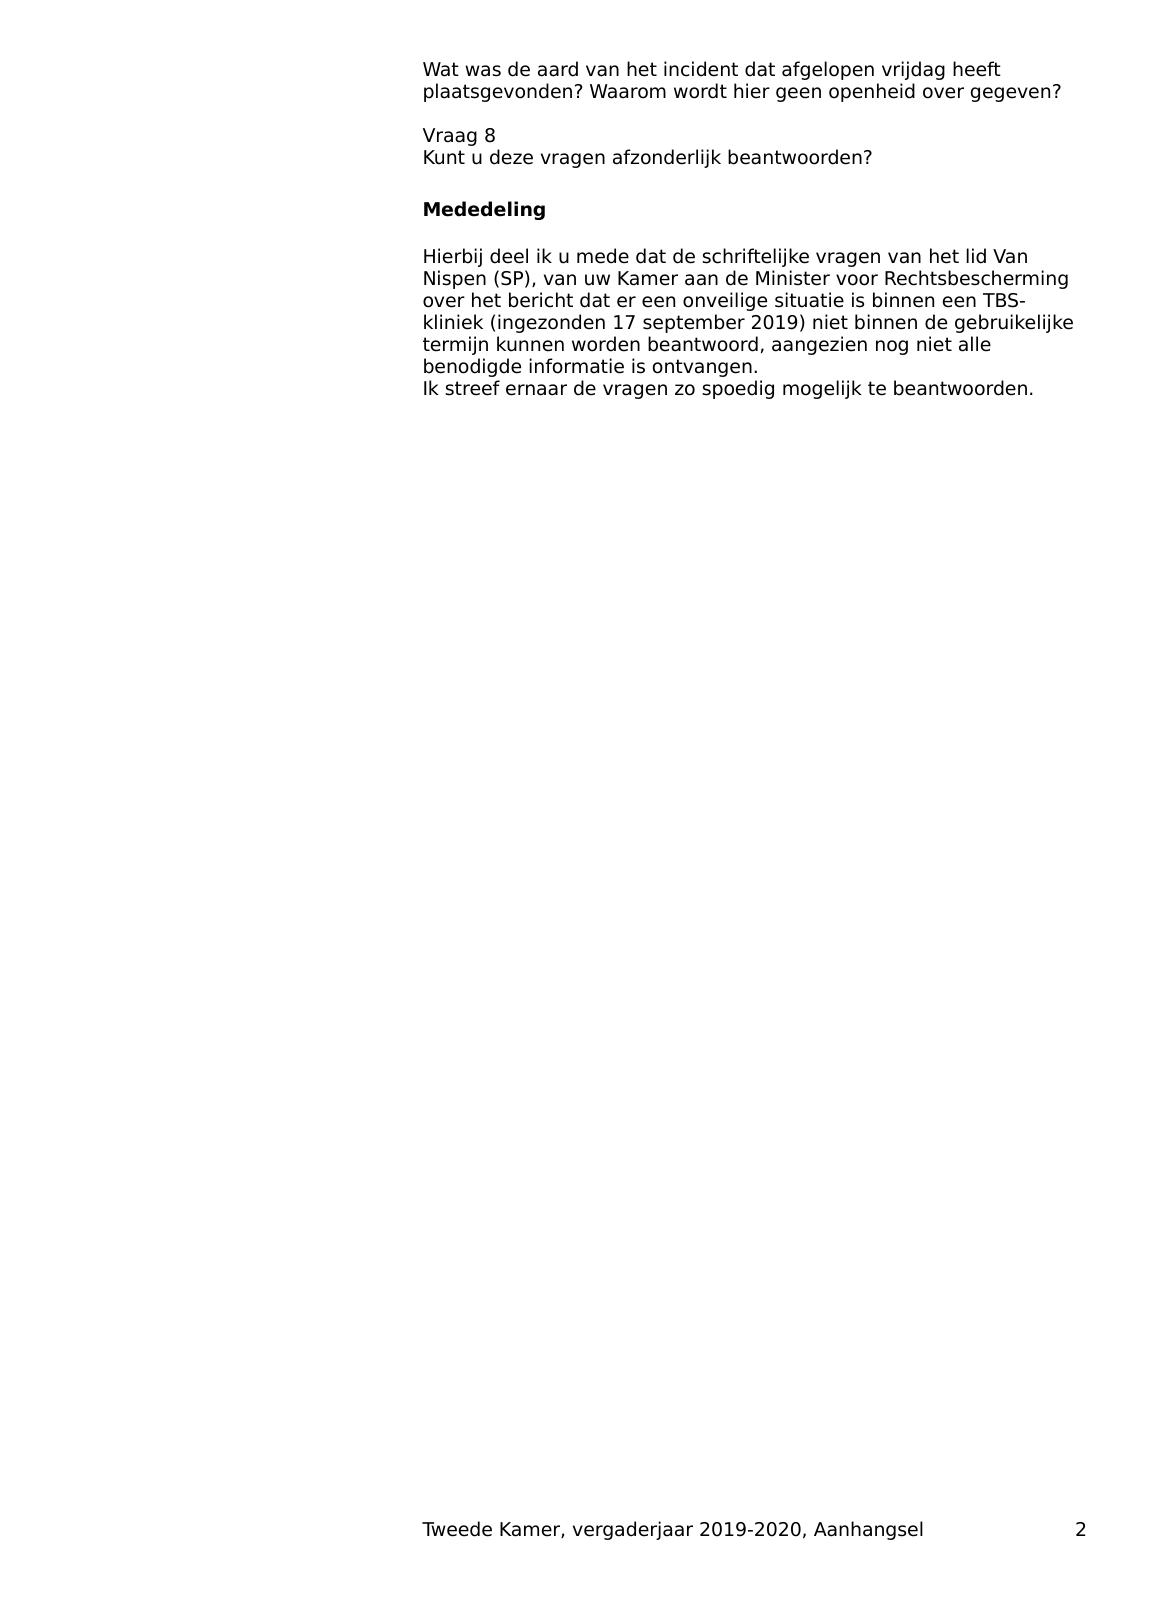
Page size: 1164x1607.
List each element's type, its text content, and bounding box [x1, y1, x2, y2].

text Vraag 8 [422, 125, 1087, 147]
text Ik streef ernaar de vragen zo spoedig mogelijk te beantwoorden. [422, 378, 1087, 400]
text Kunt u deze vragen afzonderlijk beantwoorden? [422, 147, 1087, 169]
text Wat was de aard van het incident dat afgelopen vrijdag heeft plaatsgevonden? Waarom wordt hier geen openheid over gegeven? [422, 59, 1087, 103]
subtitle Mededeling [422, 199, 1087, 221]
text Hierbij deel ik u mede dat de schriftelijke vragen van het lid Van Nispen (SP), van uw Kamer aan de Minister voor Rechtsbescherming over het bericht dat er een onveilige situatie is binnen een TBS-kliniek (ingezonden 17 september 2019) niet binnen de gebruikelijke termijn kunnen worden beantwoord, aangezien nog niet alle benodigde informatie is ontvangen. [422, 246, 1087, 378]
